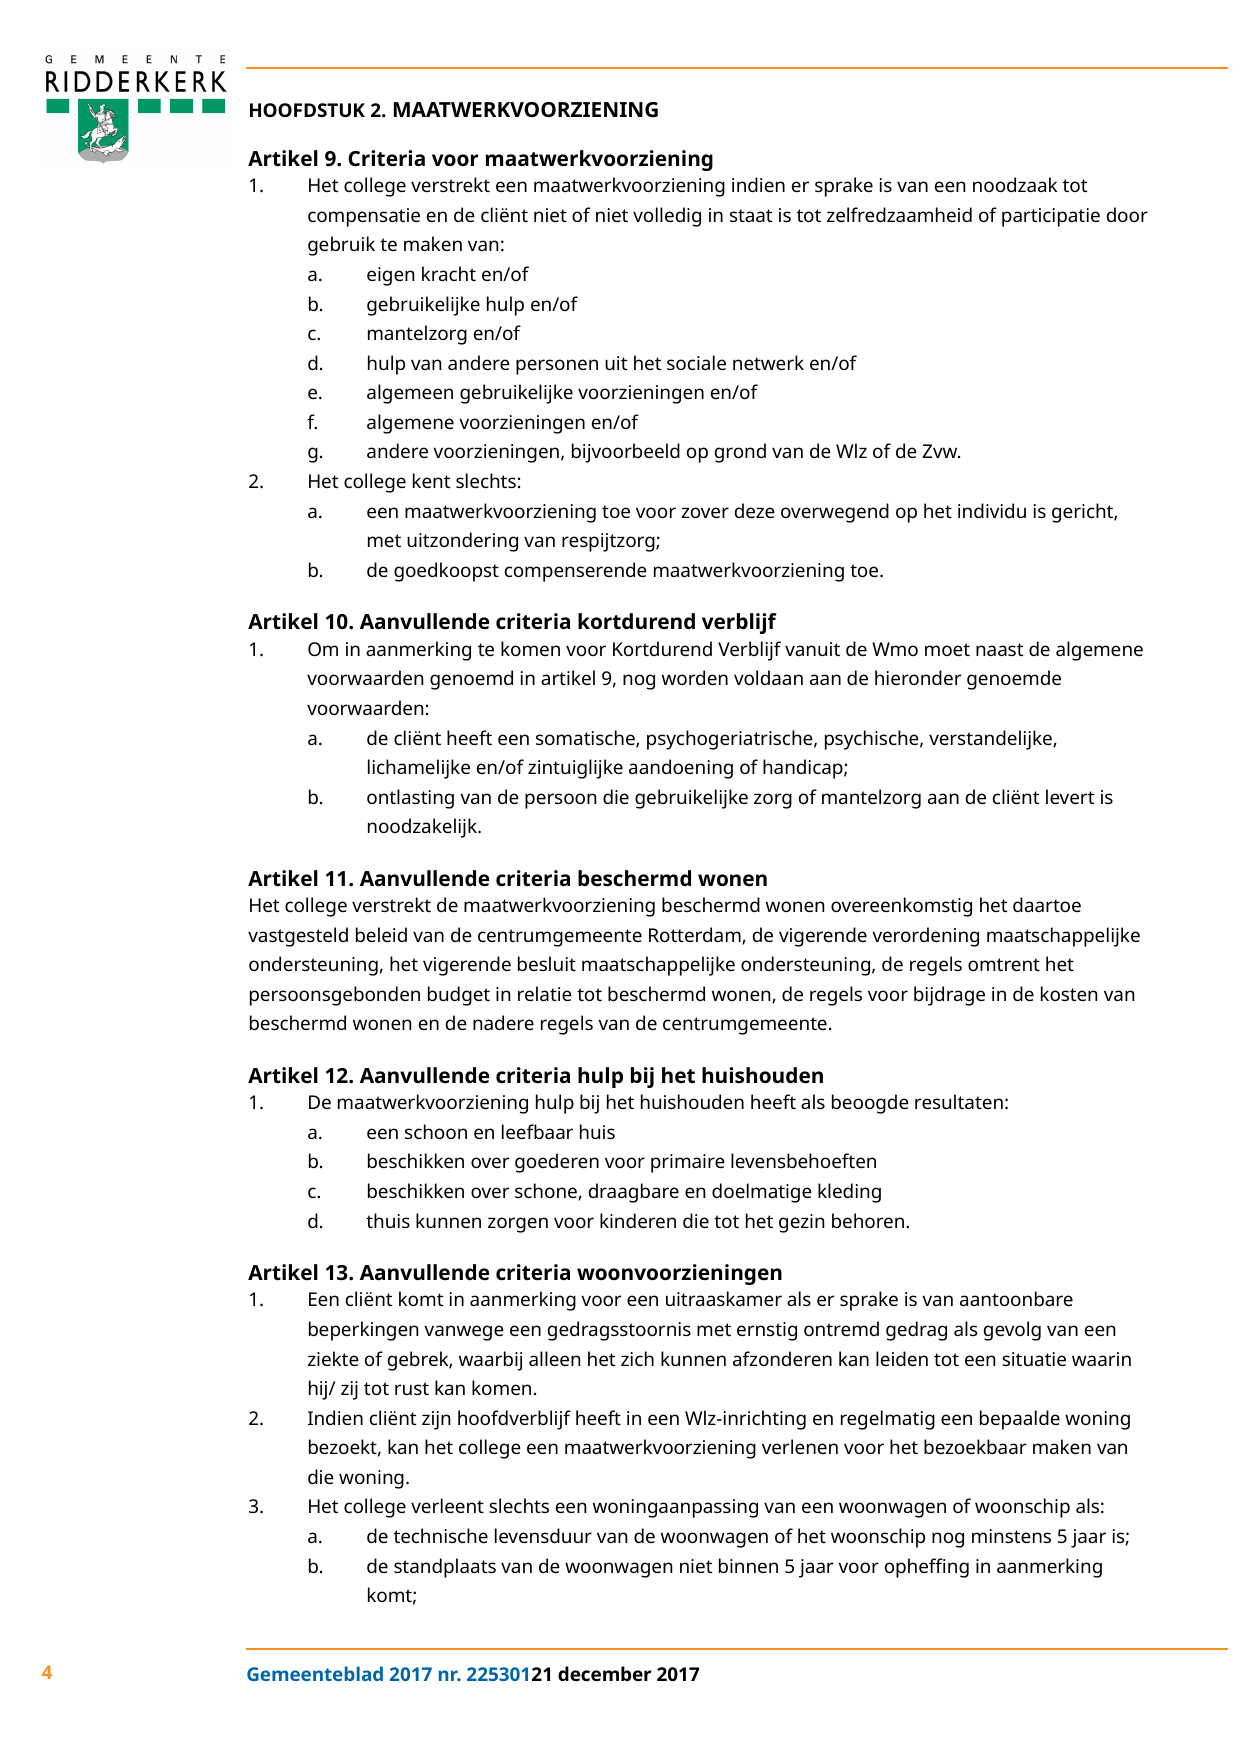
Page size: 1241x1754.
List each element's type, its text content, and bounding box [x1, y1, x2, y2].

list Een cliënt komt in aanmerking voor een uitraaskamer als er sprake is van aantoonbare beperkingen vanwege een gedragsstoornis met ernstig ontremd gedrag als gevolg van een ziekte of gebrek, waarbij alleen het zich kunnen afzonderen kan leiden tot een situatie waarin hij/ zij tot rust kan komen. [248, 1287, 1152, 1401]
list beschikken over schone, draagbare en doelmatige kleding [307, 1178, 1152, 1204]
list de goedkoopst compenserende maatwerkvoorziening toe. [307, 557, 1152, 583]
list Om in aanmerking te komen voor Kortdurend Verblijf vanuit de Wmo moet naast de algemene voorwaarden genoemd in artikel 9, nog worden voldaan aan de hieronder genoemde voorwaarden: [248, 636, 1152, 721]
list ontlasting van de persoon die gebruikelijke zorg of mantelzorg aan de cliënt levert is noodzakelijk. [307, 784, 1152, 839]
list beschikken over goederen voor primaire levensbehoeften [307, 1149, 1152, 1174]
list De maatwerkvoorziening hulp bij het huishouden heeft als beoogde resultaten: [248, 1089, 1152, 1115]
text Artikel 11. Aanvullende criteria beschermd wonen [248, 864, 1152, 892]
list thuis kunnen zorgen voor kinderen die tot het gezin behoren. [307, 1208, 1152, 1233]
text Artikel 10. Aanvullende criteria kortdurend verblijf [248, 607, 1152, 636]
text Artikel 13. Aanvullende criteria woonvoorzieningen [248, 1258, 1152, 1287]
list Het college verleent slechts een woningaanpassing van een woonwagen of woonschip als: [248, 1494, 1152, 1519]
list Het college verstrekt een maatwerkvoorziening indien er sprake is van een noodzaak tot compensatie en de cliënt niet of niet volledig in staat is tot zelfredzaamheid of participatie door gebruik te maken van: [248, 172, 1152, 257]
list de technische levensduur van de woonwagen of het woonschip nog minstens 5 jaar is; [307, 1523, 1152, 1549]
list mantelzorg en/of [307, 320, 1152, 346]
list algemene voorzieningen en/of [307, 409, 1152, 435]
list algemeen gebruikelijke voorzieningen en/of [307, 379, 1152, 405]
list de cliënt heeft een somatische, psychogeriatrische, psychische, verstandelijke, lichamelijke en/of zintuiglijke aandoening of handicap; [307, 725, 1152, 780]
list andere voorzieningen, bijvoorbeeld op grond van de Wlz of de Zvw. [307, 439, 1152, 464]
list een maatwerkvoorziening toe voor zover deze overwegend op het individu is gericht, met uitzondering van respijtzorg; [307, 498, 1152, 553]
list de standplaats van de woonwagen niet binnen 5 jaar voor opheffing in aanmerking komt; [307, 1553, 1152, 1608]
list gebruikelijke hulp en/of [307, 291, 1152, 317]
list hulp van andere personen uit het sociale netwerk en/of [307, 350, 1152, 376]
text Artikel 12. Aanvullende criteria hulp bij het huishouden [248, 1061, 1152, 1089]
picture [41, 47, 231, 172]
list eigen kracht en/of [307, 261, 1152, 287]
text Artikel 9. Criteria voor maatwerkvoorziening [248, 144, 1152, 172]
list Het college kent slechts: [248, 468, 1152, 494]
list Indien cliënt zijn hoofdverblijf heeft in een Wlz-inrichting en regelmatig een bepaalde woning bezoekt, kan het college een maatwerkvoorziening verlenen voor het bezoekbaar maken van die woning. [248, 1405, 1152, 1490]
text HOOFDSTUK 2. MAATWERKVOORZIENING [248, 95, 1152, 123]
text Het college verstrekt de maatwerkvoorziening beschermd wonen overeenkomstig het daartoe vastgesteld beleid van de centrumgemeente Rotterdam, de vigerende verordening maatschappelijke ondersteuning, het vigerende besluit maatschappelijke ondersteuning, de regels omtrent het persoonsgebonden budget in relatie tot beschermd wonen, de regels voor bijdrage in de kosten van beschermd wonen en de nadere regels van de centrumgemeente. [248, 892, 1152, 1036]
list een schoon en leefbaar huis [307, 1119, 1152, 1145]
